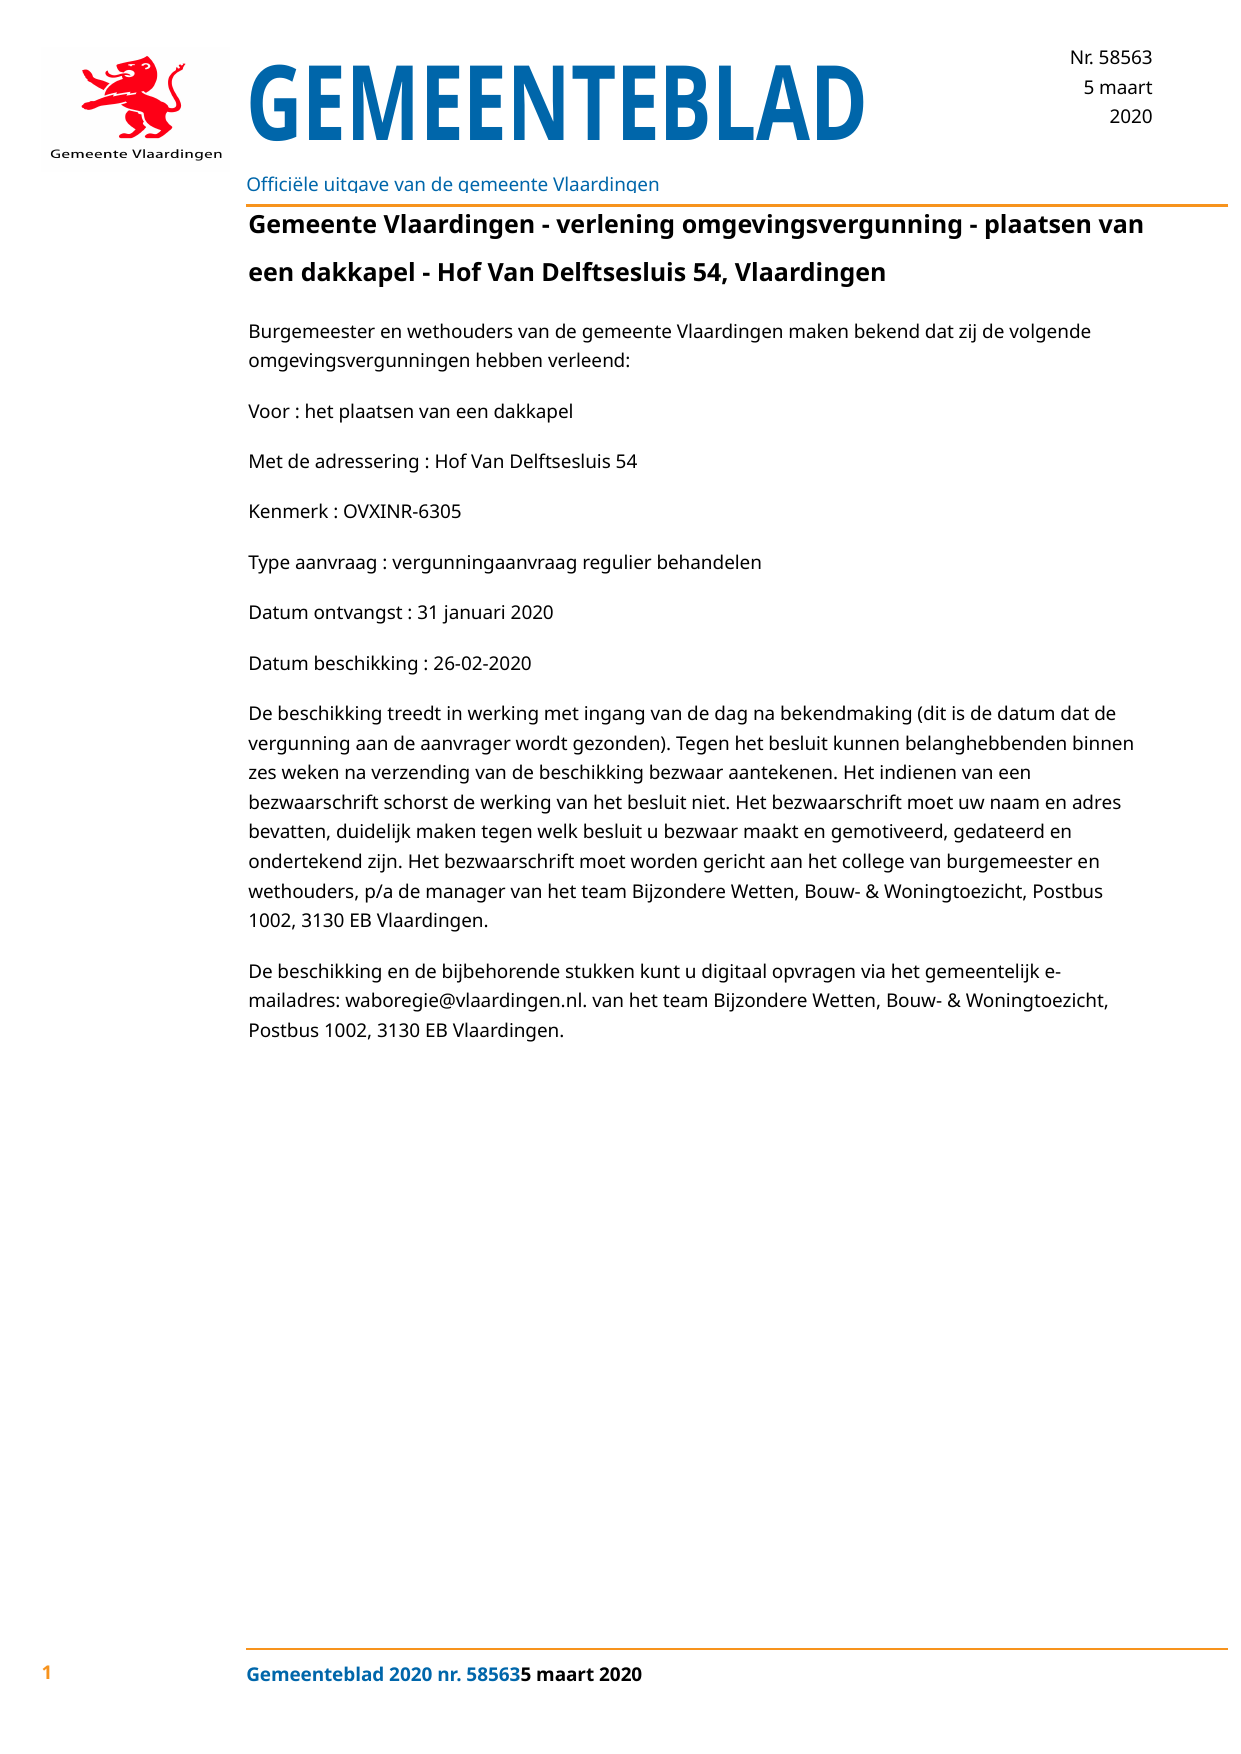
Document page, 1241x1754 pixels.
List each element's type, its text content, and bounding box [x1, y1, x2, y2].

text Gemeente Vlaardingen - verlening omgevingsvergunning - plaatsen van een dakkapel - Hof Van Delftsesluis 54, Vlaardingen [248, 207, 1152, 288]
text De beschikking treedt in werking met ingang van de dag na bekendmaking (dit is de datum dat de vergunning aan de aanvrager wordt gezonden). Tegen het besluit kunnen belanghebbenden binnen zes weken na verzending van de beschikking bezwaar aantekenen. Het indienen van een bezwaarschrift schorst de werking van het besluit niet. Het bezwaarschrift moet uw naam en adres bevatten, duidelijk maken tegen welk besluit u bezwaar maakt en gemotiveerd, gedateerd en ondertekend zijn. Het bezwaarschrift moet worden gericht aan het college van burgemeester en wethouders, p/a de manager van het team Bijzondere Wetten, Bouw- & Woningtoezicht, Postbus 1002, 3130 EB Vlaardingen. [248, 700, 1152, 933]
text Kenmerk : OVXINR-6305 [248, 499, 1152, 524]
text Met de adressering : Hof Van Delftsesluis 54 [248, 448, 1152, 474]
text Type aanvraag : vergunningaanvraag regulier behandelen [248, 549, 1152, 575]
text Datum beschikking : 26-02-2020 [248, 650, 1152, 676]
picture [41, 47, 231, 172]
text Voor : het plaatsen van een dakkapel [248, 398, 1152, 424]
text Datum ontvangst : 31 januari 2020 [248, 599, 1152, 625]
text Burgemeester en wethouders van de gemeente Vlaardingen maken bekend dat zij de volgende omgevingsvergunningen hebben verleend: [248, 318, 1152, 373]
text De beschikking en de bijbehorende stukken kunt u digitaal opvragen via het gemeentelijk e-mailadres: waboregie@vlaardingen.nl. van het team Bijzondere Wetten, Bouw- & Woningtoezicht, Postbus 1002, 3130 EB Vlaardingen. [248, 958, 1152, 1043]
